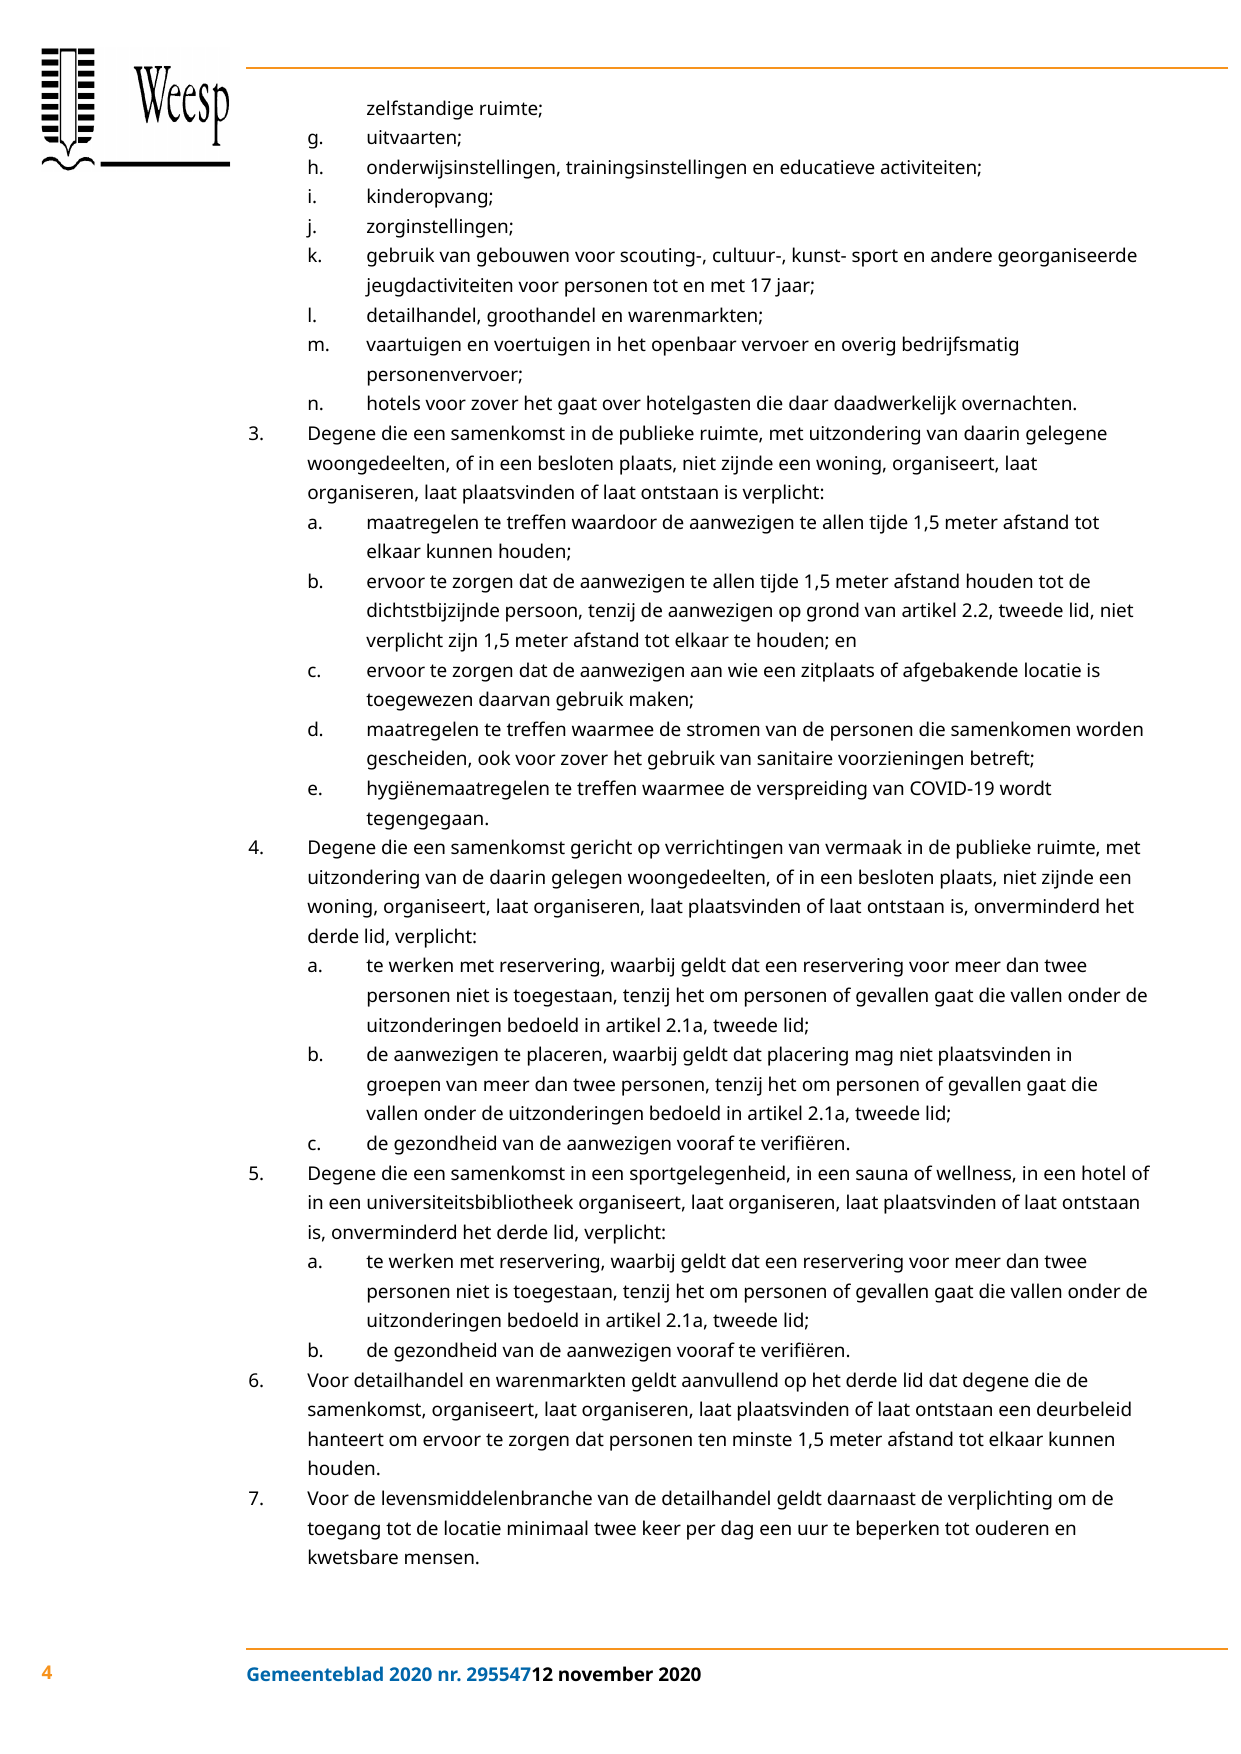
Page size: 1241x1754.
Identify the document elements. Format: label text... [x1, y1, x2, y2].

list hygiënemaatregelen te treffen waarmee de verspreiding van COVID-19 wordt tegengegaan. [307, 775, 1152, 831]
list vaartuigen en voertuigen in het openbaar vervoer en overig bedrijfsmatig personenvervoer; [307, 331, 1152, 387]
list maatregelen te treffen waarmee de stromen van de personen die samenkomen worden gescheiden, ook voor zover het gebruik van sanitaire voorzieningen betreft; [307, 716, 1152, 771]
picture [41, 47, 231, 172]
list te werken met reservering, waarbij geldt dat een reservering voor meer dan twee personen niet is toegestaan, tenzij het om personen of gevallen gaat die vallen onder de uitzonderingen bedoeld in artikel 2.1a, tweede lid; [307, 953, 1152, 1038]
list zorginstellingen; [307, 213, 1152, 239]
list ervoor te zorgen dat de aanwezigen aan wie een zitplaats of afgebakende locatie is toegewezen daarvan gebruik maken; [307, 657, 1152, 712]
list Degene die een samenkomst in de publieke ruimte, met uitzondering van daarin gelegene woongedeelten, of in een besloten plaats, niet zijnde een woning, organiseert, laat organiseren, laat plaatsvinden of laat ontstaan is verplicht: [248, 420, 1152, 505]
list Voor detailhandel en warenmarkten geldt aanvullend op het derde lid dat degene die de samenkomst, organiseert, laat organiseren, laat plaatsvinden of laat ontstaan een deurbeleid hanteert om ervoor te zorgen dat personen ten minste 1,5 meter afstand tot elkaar kunnen houden. [248, 1367, 1152, 1481]
list maatregelen te treffen waardoor de aanwezigen te allen tijde 1,5 meter afstand tot elkaar kunnen houden; [307, 509, 1152, 564]
list detailhandel, groothandel en warenmarkten; [307, 302, 1152, 328]
list gebruik van gebouwen voor scouting-, cultuur-, kunst- sport en andere georganiseerde jeugdactiviteiten voor personen tot en met 17 jaar; [307, 243, 1152, 298]
list uitvaarten; [307, 124, 1152, 150]
list de aanwezigen te placeren, waarbij geldt dat placering mag niet plaatsvinden in groepen van meer dan twee personen, tenzij het om personen of gevallen gaat die vallen onder de uitzonderingen bedoeld in artikel 2.1a, tweede lid; [307, 1041, 1152, 1126]
list Degene die een samenkomst in een sportgelegenheid, in een sauna of wellness, in een hotel of in een universiteitsbibliotheek organiseert, laat organiseren, laat plaatsvinden of laat ontstaan is, onverminderd het derde lid, verplicht: [248, 1160, 1152, 1245]
list de gezondheid van de aanwezigen vooraf te verifiëren. [307, 1337, 1152, 1363]
list Voor de levensmiddelenbranche van de detailhandel geldt daarnaast de verplichting om de toegang tot de locatie minimaal twee keer per dag een uur te beperken tot ouderen en kwetsbare mensen. [248, 1485, 1152, 1570]
list hotels voor zover het gaat over hotelgasten die daar daadwerkelijk overnachten. [307, 391, 1152, 416]
list kinderopvang; [307, 183, 1152, 209]
list onderwijsinstellingen, trainingsinstellingen en educatieve activiteiten; [307, 154, 1152, 180]
list de gezondheid van de aanwezigen vooraf te verifiëren. [307, 1130, 1152, 1156]
list ervoor te zorgen dat de aanwezigen te allen tijde 1,5 meter afstand houden tot de dichtstbijzijnde persoon, tenzij de aanwezigen op grond van artikel 2.2, tweede lid, niet verplicht zijn 1,5 meter afstand tot elkaar te houden; en [307, 568, 1152, 653]
list zelfstandige ruimte; [307, 95, 1152, 121]
list te werken met reservering, waarbij geldt dat een reservering voor meer dan twee personen niet is toegestaan, tenzij het om personen of gevallen gaat die vallen onder de uitzonderingen bedoeld in artikel 2.1a, tweede lid; [307, 1248, 1152, 1333]
list Degene die een samenkomst gericht op verrichtingen van vermaak in de publieke ruimte, met uitzondering van de daarin gelegen woongedeelten, of in een besloten plaats, niet zijnde een woning, organiseert, laat organiseren, laat plaatsvinden of laat ontstaan is, onverminderd het derde lid, verplicht: [248, 834, 1152, 949]
